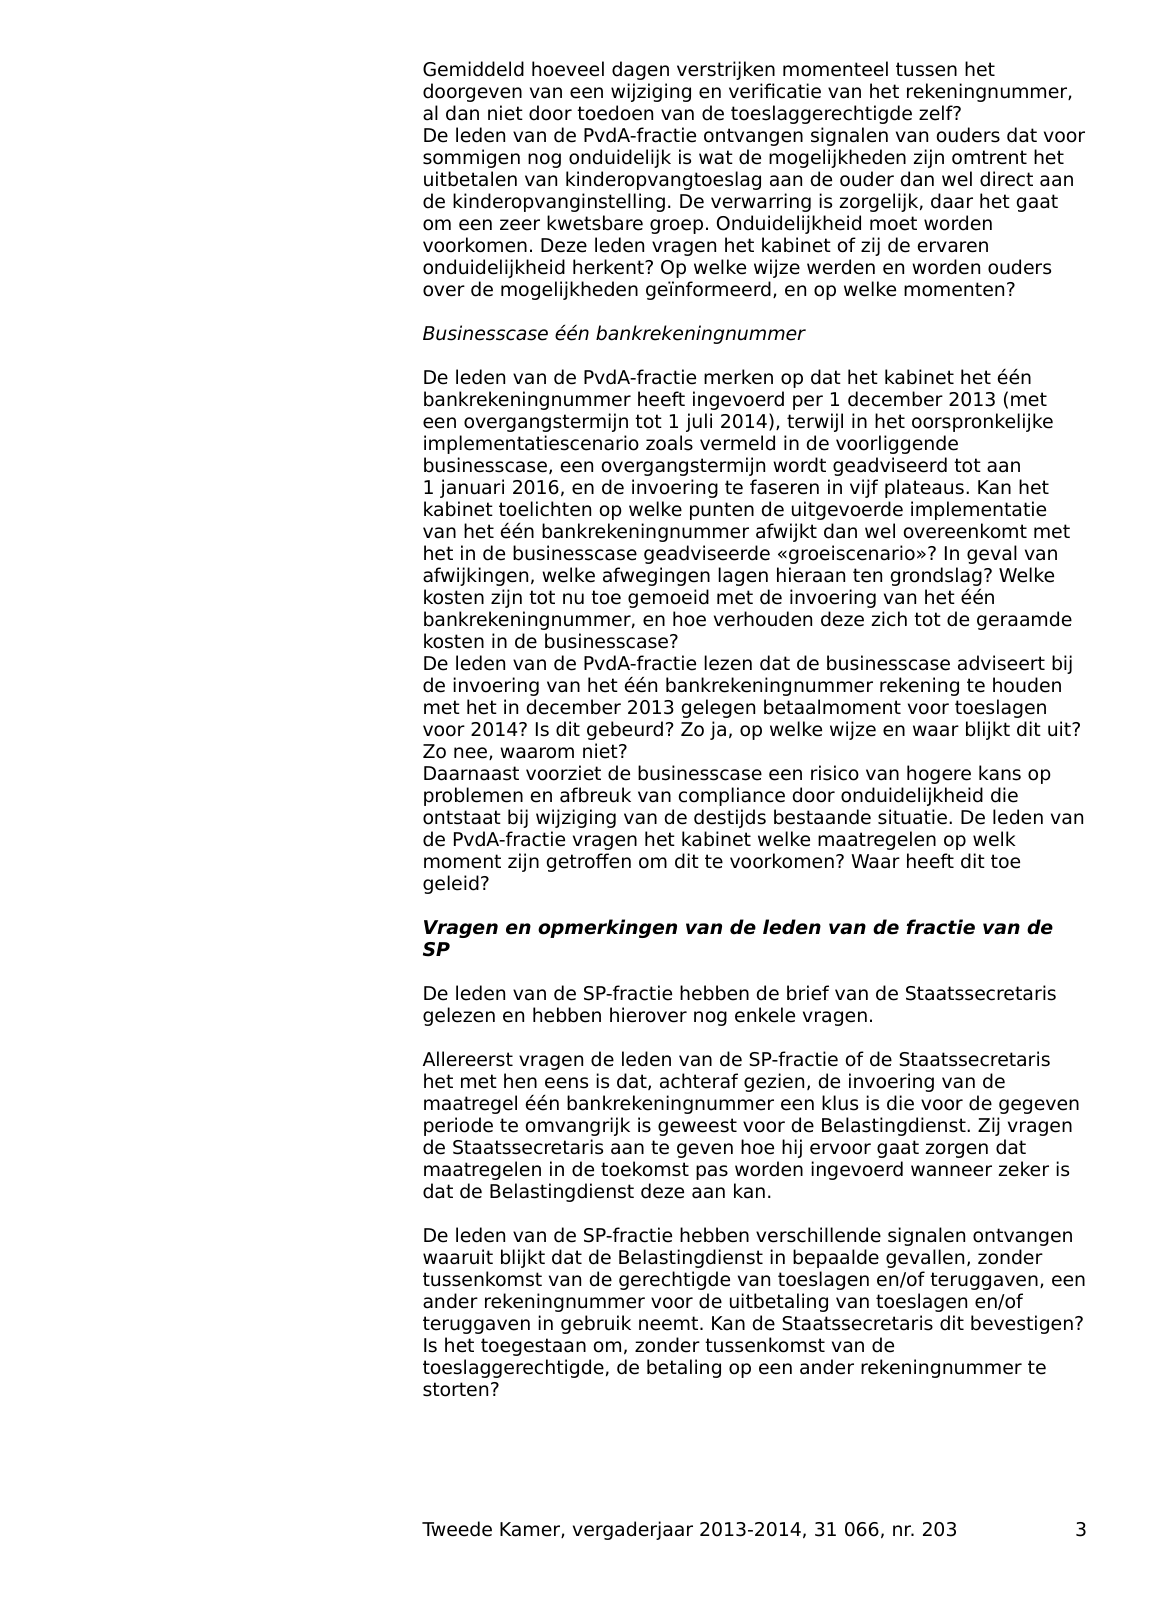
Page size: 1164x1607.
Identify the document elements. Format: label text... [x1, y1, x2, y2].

subtitle Vragen en opmerkingen van de leden van de fractie van de SP [422, 917, 1087, 961]
text Gemiddeld hoeveel dagen verstrijken momenteel tussen het doorgeven van een wijziging en verificatie van het rekeningnummer, al dan niet door toedoen van de toeslaggerechtigde zelf? [422, 59, 1087, 125]
text Daarnaast voorziet de businesscase een risico van hogere kans op problemen en afbreuk van compliance door onduidelijkheid die ontstaat bij wijziging van de destijds bestaande situatie. De leden van de PvdA-fractie vragen het kabinet welke maatregelen op welk moment zijn getroffen om dit te voorkomen? Waar heeft dit toe geleid? [422, 763, 1087, 895]
text De leden van de PvdA-fractie ontvangen signalen van ouders dat voor sommigen nog onduidelijk is wat de mogelijkheden zijn omtrent het uitbetalen van kinderopvangtoeslag aan de ouder dan wel direct aan de kinderopvanginstelling. De verwarring is zorgelijk, daar het gaat om een zeer kwetsbare groep. Onduidelijkheid moet worden voorkomen. Deze leden vragen het kabinet of zij de ervaren onduidelijkheid herkent? Op welke wijze werden en worden ouders over de mogelijkheden geïnformeerd, en op welke momenten? [422, 125, 1087, 301]
text De leden van de SP-fractie hebben verschillende signalen ontvangen waaruit blijkt dat de Belastingdienst in bepaalde gevallen, zonder tussenkomst van de gerechtigde van toeslagen en/of teruggaven, een ander rekeningnummer voor de uitbetaling van toeslagen en/of teruggaven in gebruik neemt. Kan de Staatssecretaris dit bevestigen? Is het toegestaan om, zonder tussenkomst van de toeslaggerechtigde, de betaling op een ander rekeningnummer te storten? [422, 1225, 1087, 1401]
text Allereerst vragen de leden van de SP-fractie of de Staatssecretaris het met hen eens is dat, achteraf gezien, de invoering van de maatregel één bankrekeningnummer een klus is die voor de gegeven periode te omvangrijk is geweest voor de Belastingdienst. Zij vragen de Staatssecretaris aan te geven hoe hij ervoor gaat zorgen dat maatregelen in de toekomst pas worden ingevoerd wanneer zeker is dat de Belastingdienst deze aan kan. [422, 1049, 1087, 1203]
subtitle Businesscase één bankrekeningnummer [422, 323, 1087, 345]
text De leden van de PvdA-fractie lezen dat de businesscase adviseert bij de invoering van het één bankrekeningnummer rekening te houden met het in december 2013 gelegen betaalmoment voor toeslagen voor 2014? Is dit gebeurd? Zo ja, op welke wijze en waar blijkt dit uit? Zo nee, waarom niet? [422, 653, 1087, 763]
text De leden van de PvdA-fractie merken op dat het kabinet het één bankrekeningnummer heeft ingevoerd per 1 december 2013 (met een overgangstermijn tot 1 juli 2014), terwijl in het oorspronkelijke implementatiescenario zoals vermeld in de voorliggende businesscase, een overgangstermijn wordt geadviseerd tot aan 1 januari 2016, en de invoering te faseren in vijf plateaus. Kan het kabinet toelichten op welke punten de uitgevoerde implementatie van het één bankrekeningnummer afwijkt dan wel overeenkomt met het in de businesscase geadviseerde «groeiscenario»? In geval van afwijkingen, welke afwegingen lagen hieraan ten grondslag? Welke kosten zijn tot nu toe gemoeid met de invoering van het één bankrekeningnummer, en hoe verhouden deze zich tot de geraamde kosten in de businesscase? [422, 367, 1087, 653]
text De leden van de SP-fractie hebben de brief van de Staatssecretaris gelezen en hebben hierover nog enkele vragen. [422, 983, 1087, 1027]
